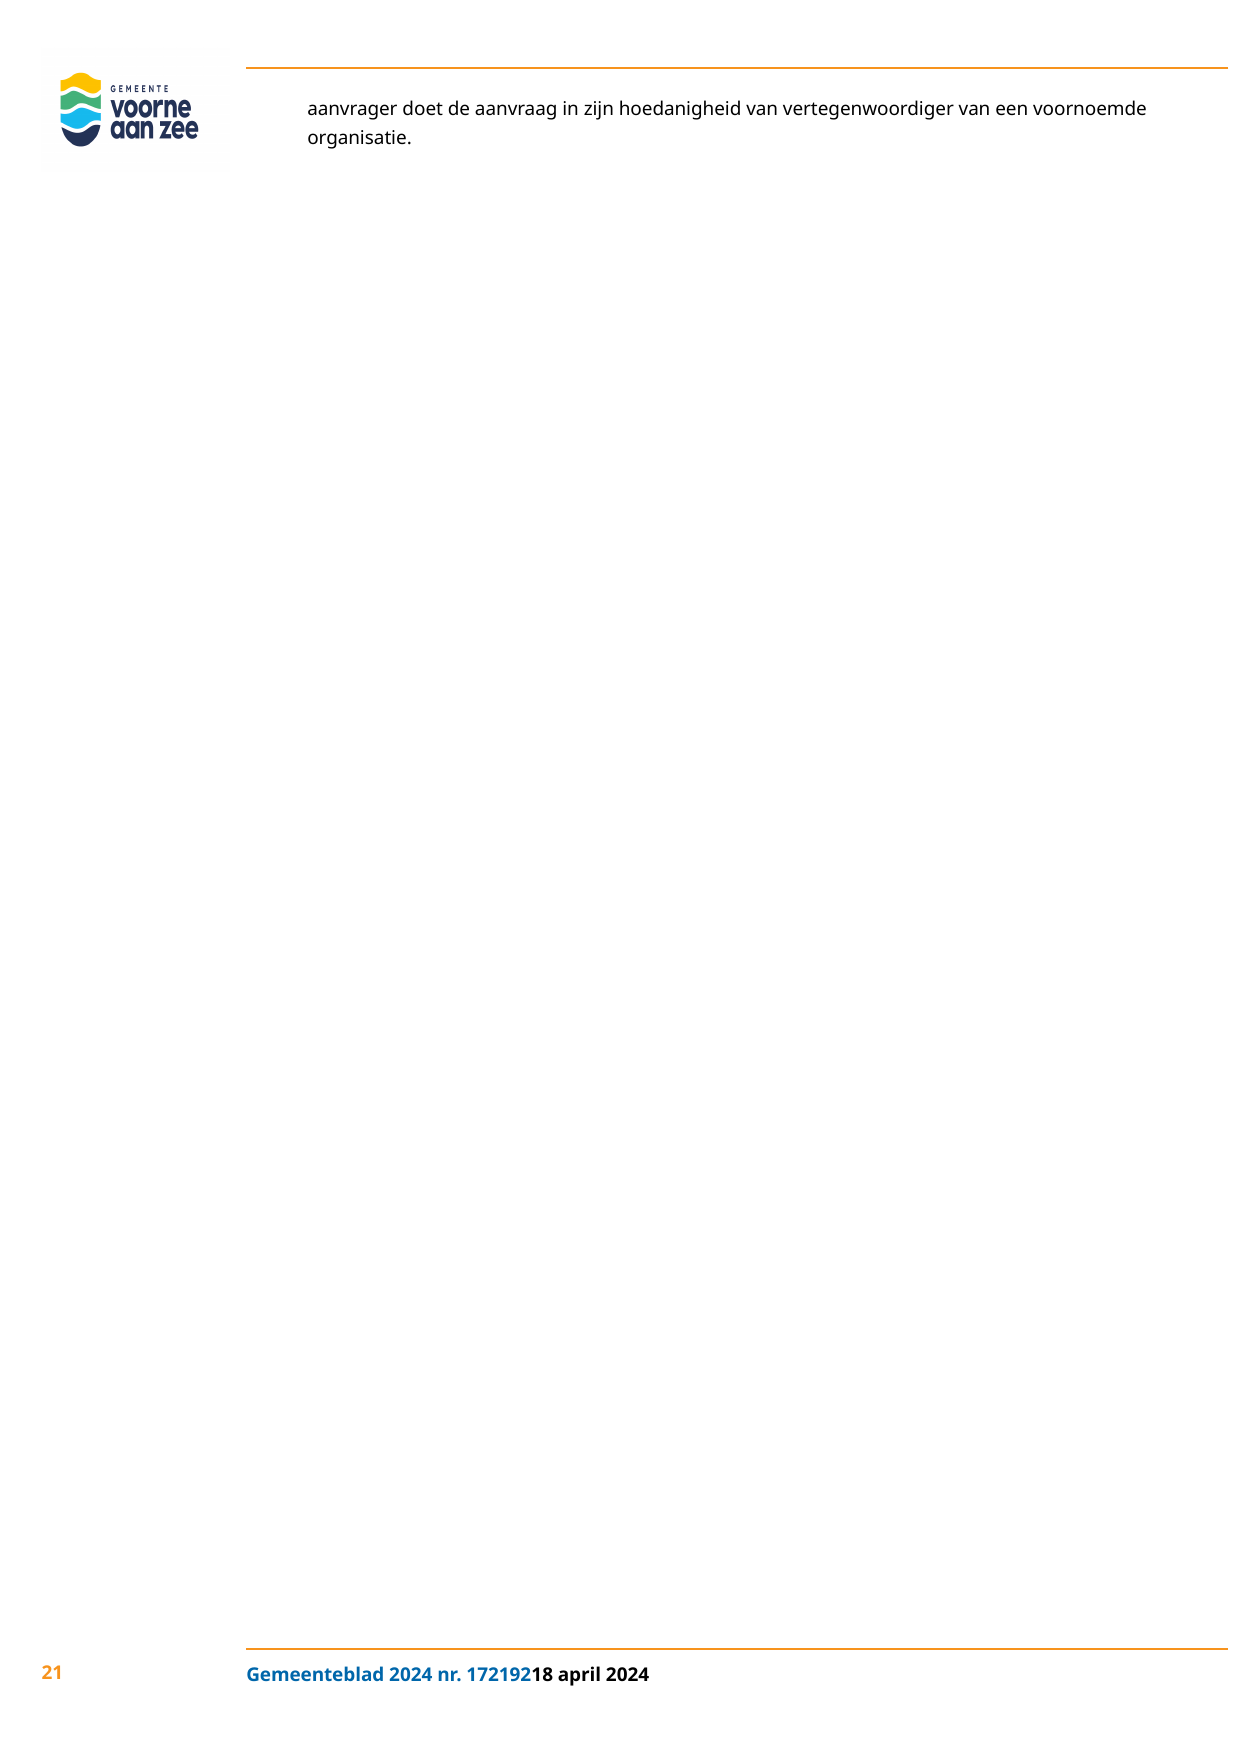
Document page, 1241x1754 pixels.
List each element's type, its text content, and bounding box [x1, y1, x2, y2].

list aanvrager doet de aanvraag in zijn hoedanigheid van vertegenwoordiger van een voornoemde organisatie. [248, 95, 1152, 150]
picture [41, 47, 231, 172]
